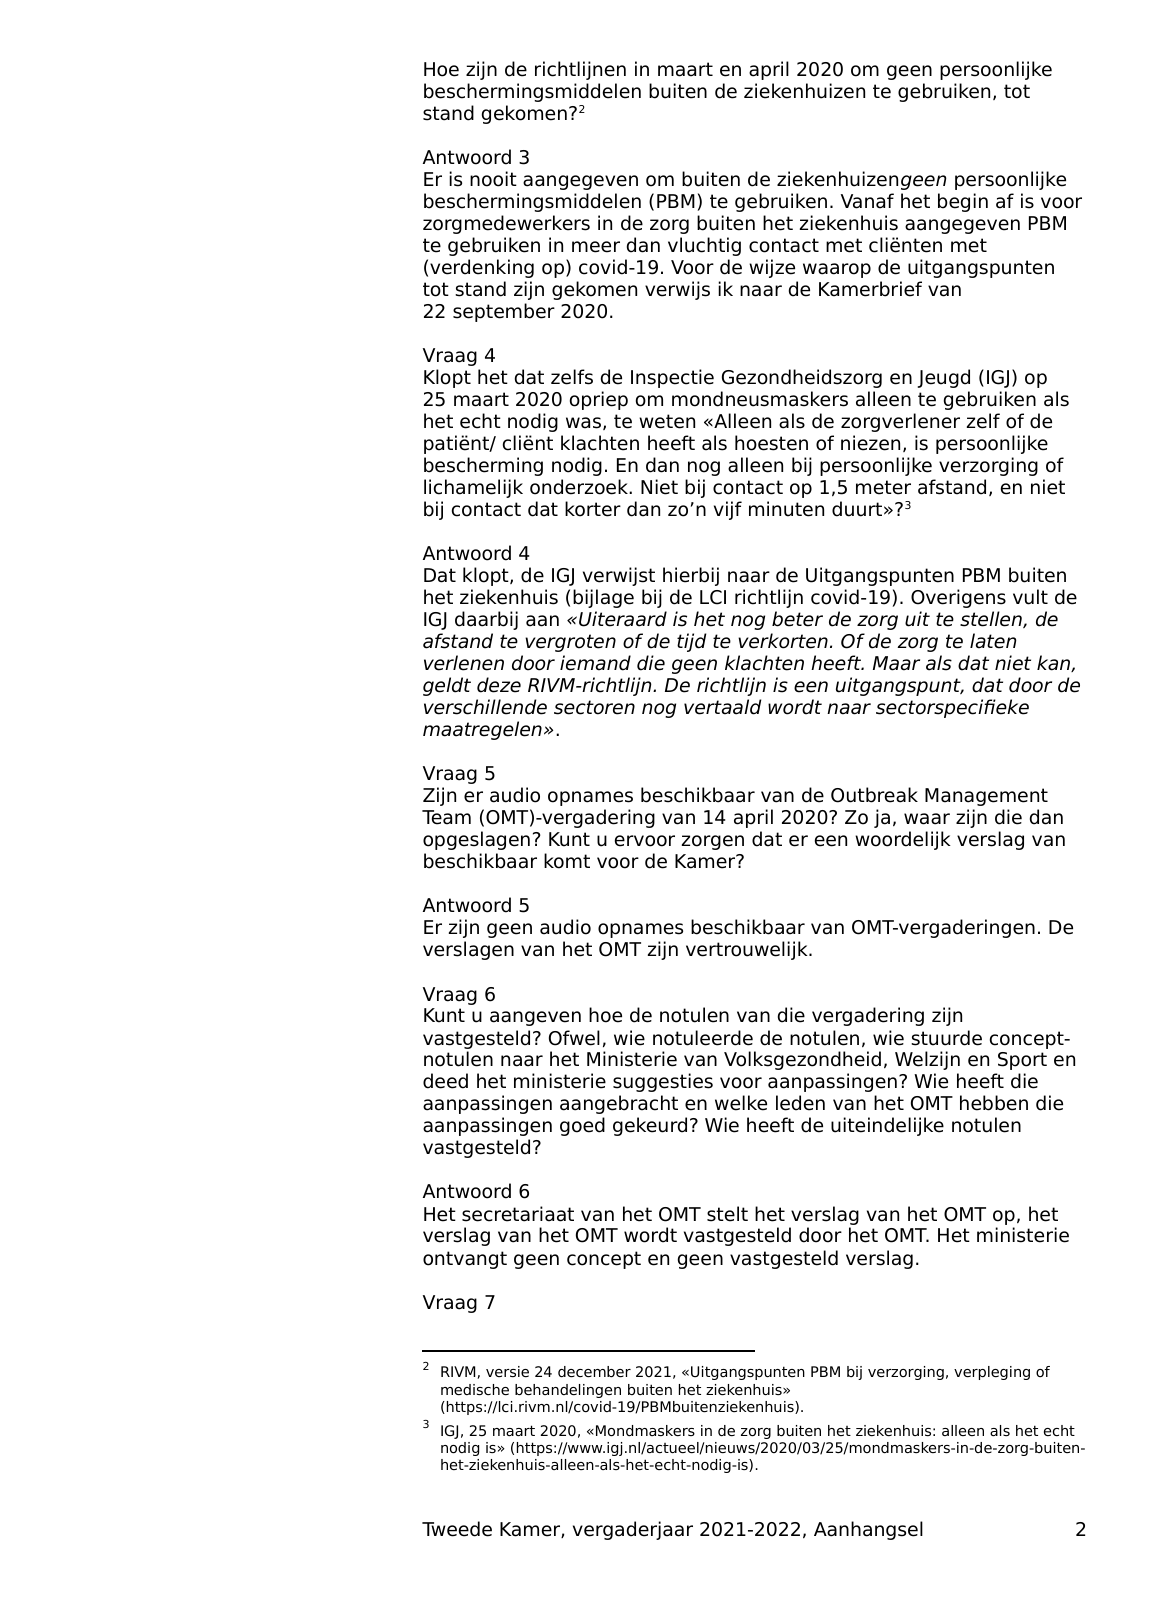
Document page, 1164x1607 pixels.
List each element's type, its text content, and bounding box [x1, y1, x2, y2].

text Kunt u aangeven hoe de notulen van die vergadering zijn vastgesteld? Ofwel, wie notuleerde de notulen, wie stuurde concept-notulen naar het Ministerie van Volksgezondheid, Welzijn en Sport en deed het ministerie suggesties voor aanpassingen? Wie heeft die aanpassingen aangebracht en welke leden van het OMT hebben die aanpassingen goed gekeurd? Wie heeft de uiteindelijke notulen vastgesteld? [422, 1005, 1087, 1159]
text IGJ, 25 maart 2020, «Mondmaskers in de zorg buiten het ziekenhuis: alleen als het echt nodig is» (https://www.igj.nl/actueel/nieuws/2020/03/25/mondmaskers-in-de-zorg-buiten-het-ziekenhuis-alleen-als-het-echt-nodig-is). [422, 1418, 1087, 1474]
text Vraag 4 [422, 345, 1087, 367]
text Er is nooit aangegeven om buiten de ziekenhuizengeen persoonlijke beschermingsmiddelen (PBM) te gebruiken. Vanaf het begin af is voor zorgmedewerkers in de zorg buiten het ziekenhuis aangegeven PBM te gebruiken in meer dan vluchtig contact met cliënten met (verdenking op) covid-19. Voor de wijze waarop de uitgangspunten tot stand zijn gekomen verwijs ik naar de Kamerbrief van 22 september 2020. [422, 169, 1087, 323]
text Zijn er audio opnames beschikbaar van de Outbreak Management Team (OMT)-vergadering van 14 april 2020? Zo ja, waar zijn die dan opgeslagen? Kunt u ervoor zorgen dat er een woordelijk verslag van beschikbaar komt voor de Kamer? [422, 785, 1087, 873]
text RIVM, versie 24 december 2021, «Uitgangspunten PBM bij verzorging, verpleging of medische behandelingen buiten het ziekenhuis» (https://lci.rivm.nl/covid-19/PBMbuitenziekenhuis). [422, 1360, 1087, 1416]
text Vraag 5 [422, 763, 1087, 785]
text Antwoord 5 [422, 895, 1087, 917]
text Er zijn geen audio opnames beschikbaar van OMT-vergaderingen. De verslagen van het OMT zijn vertrouwelijk. [422, 917, 1087, 961]
text Vraag 7 [422, 1292, 1087, 1313]
text Antwoord 4 [422, 543, 1087, 565]
text Antwoord 6 [422, 1181, 1087, 1203]
text Dat klopt, de IGJ verwijst hierbij naar de Uitgangspunten PBM buiten het ziekenhuis (bijlage bij de LCI richtlijn covid-19). Overigens vult de IGJ daarbij aan «Uiteraard is het nog beter de zorg uit te stellen, de afstand te vergroten of de tijd te verkorten. Of de zorg te laten verlenen door iemand die geen klachten heeft. Maar als dat niet kan, geldt deze RIVM-richtlijn. De richtlijn is een uitgangspunt, dat door de verschillende sectoren nog vertaald wordt naar sectorspecifieke maatregelen». [422, 565, 1087, 741]
text Het secretariaat van het OMT stelt het verslag van het OMT op, het verslag van het OMT wordt vastgesteld door het OMT. Het ministerie ontvangt geen concept en geen vastgesteld verslag. [422, 1203, 1087, 1269]
text Hoe zijn de richtlijnen in maart en april 2020 om geen persoonlijke beschermingsmiddelen buiten de ziekenhuizen te gebruiken, tot stand gekomen? [422, 59, 1087, 125]
text Vraag 6 [422, 983, 1087, 1005]
text Klopt het dat zelfs de Inspectie Gezondheidszorg en Jeugd (IGJ) op 25 maart 2020 opriep om mondneusmaskers alleen te gebruiken als het echt nodig was, te weten «Alleen als de zorgverlener zelf of de patiënt/ cliënt klachten heeft als hoesten of niezen, is persoonlijke bescherming nodig. En dan nog alleen bij persoonlijke verzorging of lichamelijk onderzoek. Niet bij contact op 1,5 meter afstand, en niet bij contact dat korter dan zo’n vijf minuten duurt»? [422, 367, 1087, 521]
text Antwoord 3 [422, 147, 1087, 169]
